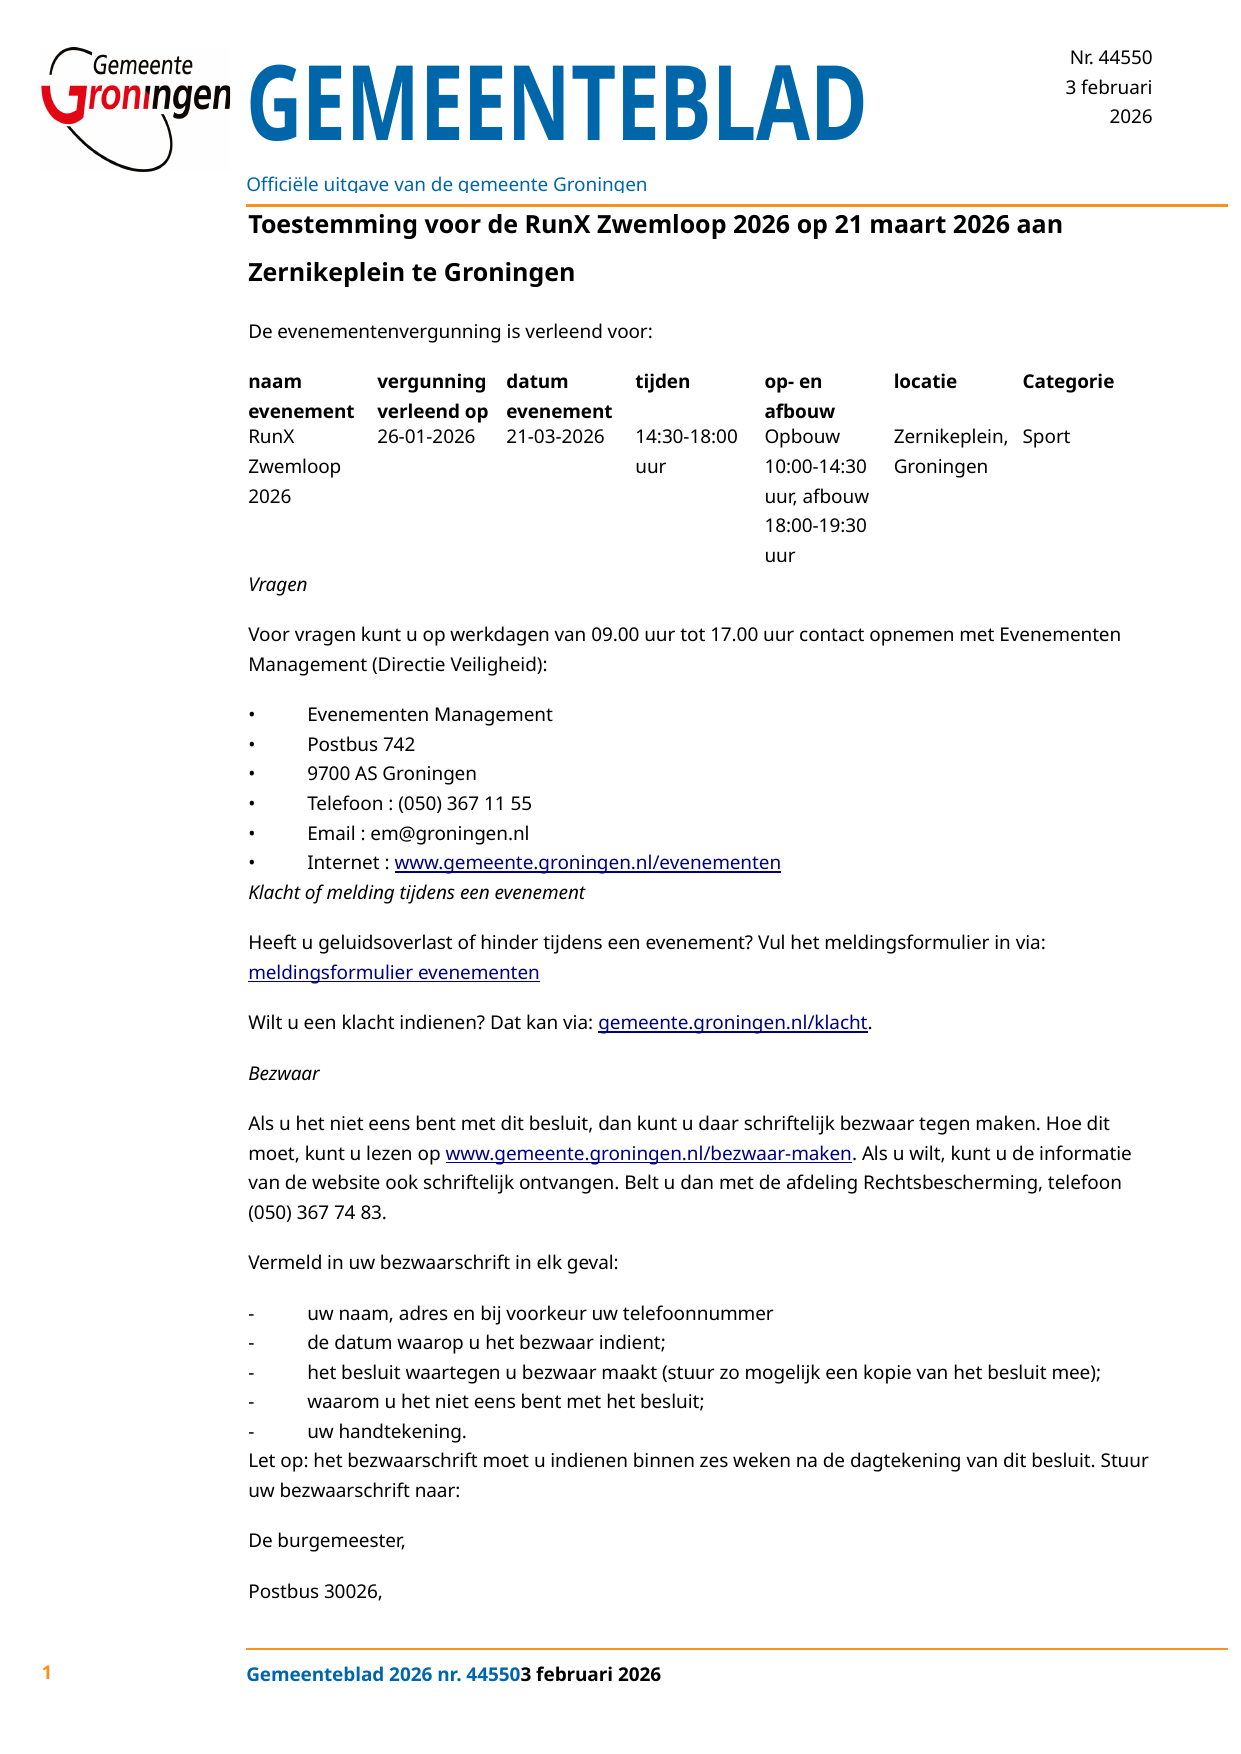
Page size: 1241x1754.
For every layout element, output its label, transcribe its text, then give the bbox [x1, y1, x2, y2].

table_header naam evenement [248, 369, 377, 424]
table_cell 26-01-2026 [377, 424, 506, 568]
table_header Categorie [1023, 369, 1152, 424]
table_cell RunX Zwemloop 2026 [248, 424, 377, 568]
text Bezwaar [248, 1060, 1152, 1086]
text De burgemeester, [248, 1528, 1152, 1553]
list waarom u het niet eens bent met het besluit; [248, 1388, 1152, 1414]
table_header op- en afbouw [764, 369, 893, 424]
list Internet : www.gemeente.groningen.nl/evenementen [248, 849, 1152, 875]
table_header locatie [894, 369, 1022, 424]
table_cell 21-03-2026 [506, 424, 635, 568]
table_cell 14:30-18:00 uur [635, 424, 764, 568]
list Postbus 742 [248, 731, 1152, 757]
table_cell Opbouw 10:00-14:30 uur, afbouw 18:00-19:30 uur [764, 424, 893, 568]
list Evenementen Management [248, 701, 1152, 727]
list het besluit waartegen u bezwaar maakt (stuur zo mogelijk een kopie van het besluit mee); [248, 1359, 1152, 1385]
text Voor vragen kunt u op werkdagen van 09.00 uur tot 17.00 uur contact opnemen met Evenementen Management (Directie Veiligheid): [248, 621, 1152, 677]
table_header tijden [635, 369, 764, 424]
text Vermeld in uw bezwaarschrift in elk geval: [248, 1249, 1152, 1275]
table_cell Sport [1023, 424, 1152, 568]
text Als u het niet eens bent met dit besluit, dan kunt u daar schriftelijk bezwaar tegen maken. Hoe dit moet, kunt u lezen op www.gemeente.groningen.nl/bezwaar-maken. Als u wilt, kunt u de informatie van de website ook schriftelijk ontvangen. Belt u dan met de afdeling Rechtsbescherming, telefoon (050) 367 74 83. [248, 1110, 1152, 1225]
list uw handtekening. [248, 1418, 1152, 1444]
list Email : em@groningen.nl [248, 820, 1152, 846]
text Klacht of melding tijdens een evenement [248, 879, 1152, 905]
text Let op: het bezwaarschrift moet u indienen binnen zes weken na de dagtekening van dit besluit. Stuur uw bezwaarschrift naar: [248, 1448, 1152, 1503]
list de datum waarop u het bezwaar indient; [248, 1329, 1152, 1355]
list uw naam, adres en bij voorkeur uw telefoonnummer [248, 1300, 1152, 1326]
list 9700 AS Groningen [248, 761, 1152, 786]
table_header vergunning verleend op [377, 369, 506, 424]
list Telefoon : (050) 367 11 55 [248, 790, 1152, 816]
table_cell Zernikeplein, Groningen [894, 424, 1022, 568]
picture [41, 47, 231, 172]
text Heeft u geluidsoverlast of hinder tijdens een evenement? Vul het meldingsformulier in via: meldingsformulier evenementen [248, 929, 1152, 985]
text Postbus 30026, [248, 1578, 1152, 1604]
text Wilt u een klacht indienen? Dat kan via: gemeente.groningen.nl/klacht. [248, 1009, 1152, 1035]
text De evenementenvergunning is verleend voor: [248, 318, 1152, 344]
text Toestemming voor de RunX Zwemloop 2026 op 21 maart 2026 aan Zernikeplein te Groningen [248, 207, 1152, 288]
text Vragen [248, 571, 1152, 597]
table_header datum evenement [506, 369, 635, 424]
